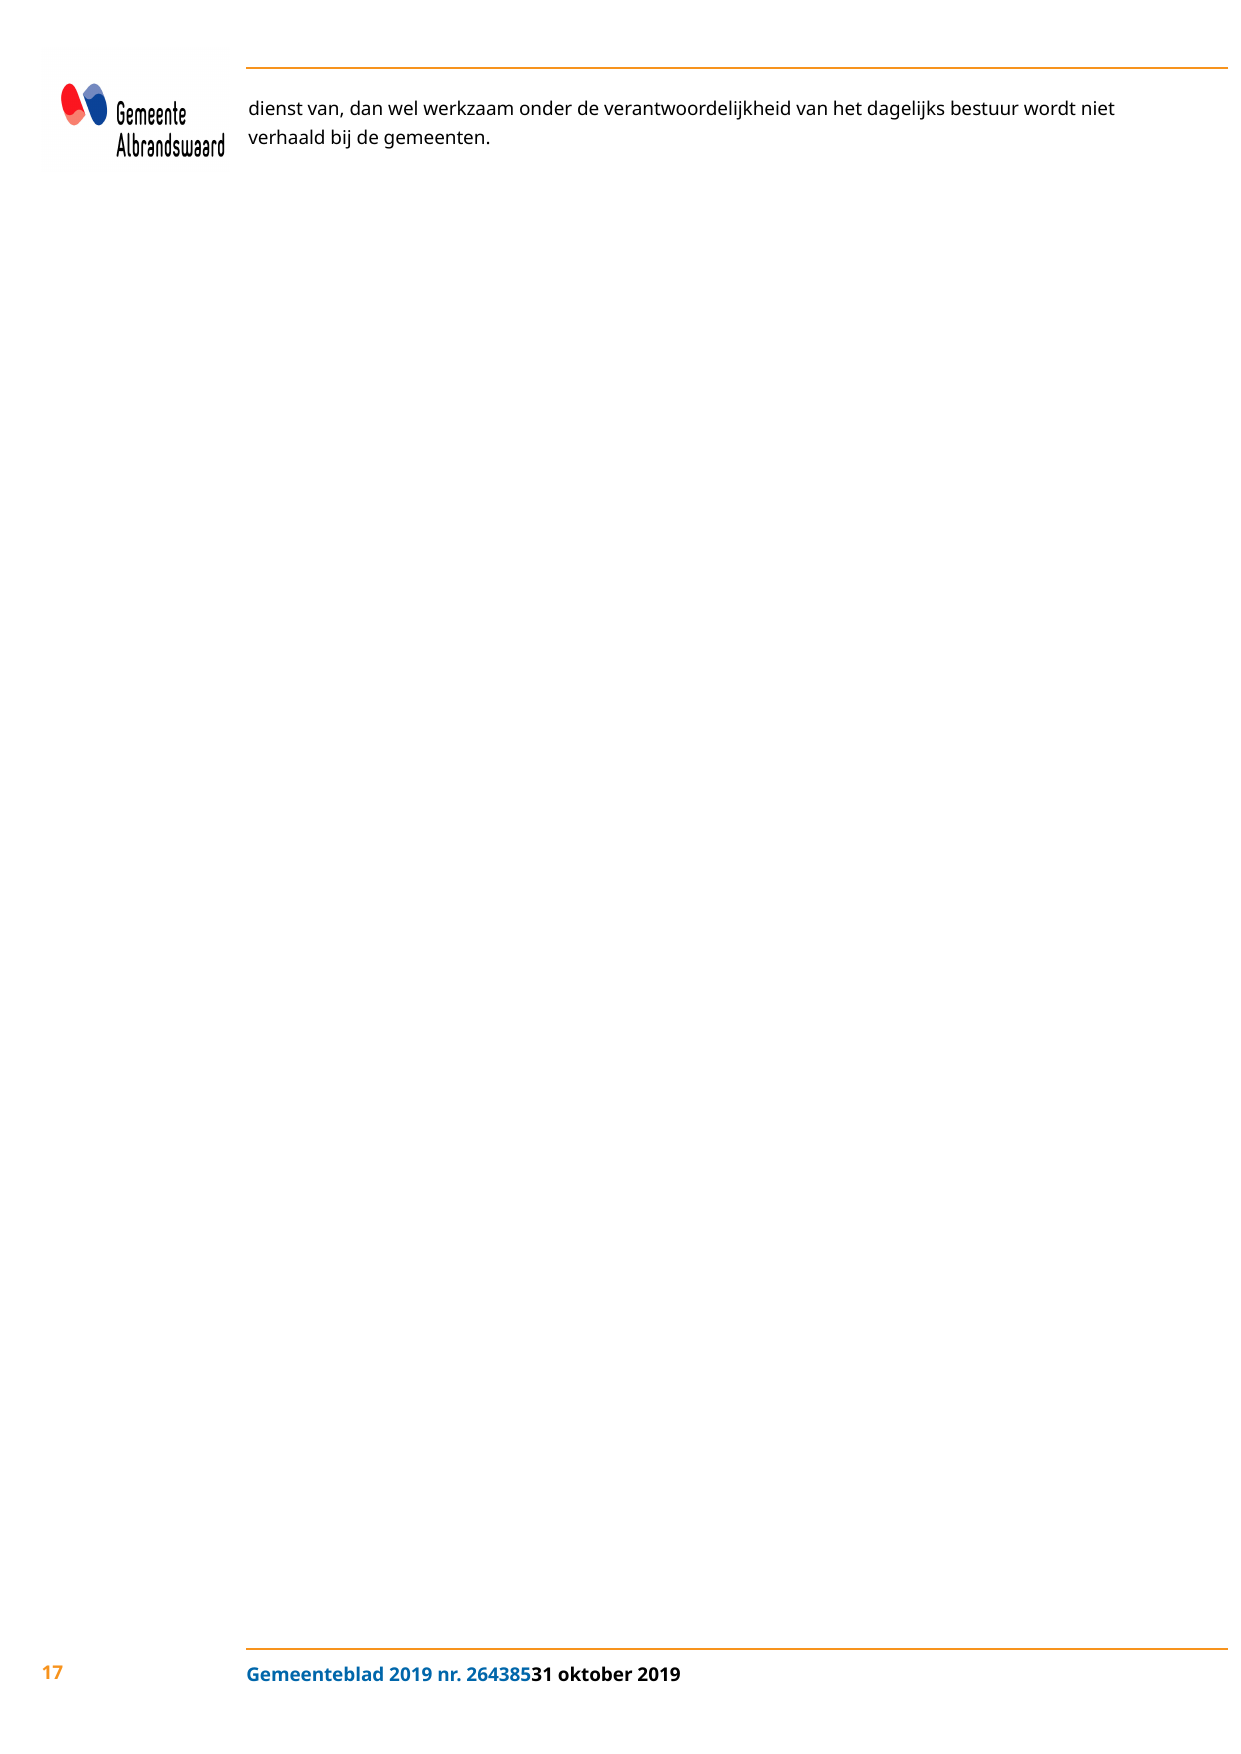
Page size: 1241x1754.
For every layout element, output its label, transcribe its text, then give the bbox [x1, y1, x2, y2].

picture [41, 47, 231, 172]
text dienst van, dan wel werkzaam onder de verantwoordelijkheid van het dagelijks bestuur wordt niet verhaald bij de gemeenten. [248, 95, 1152, 150]
